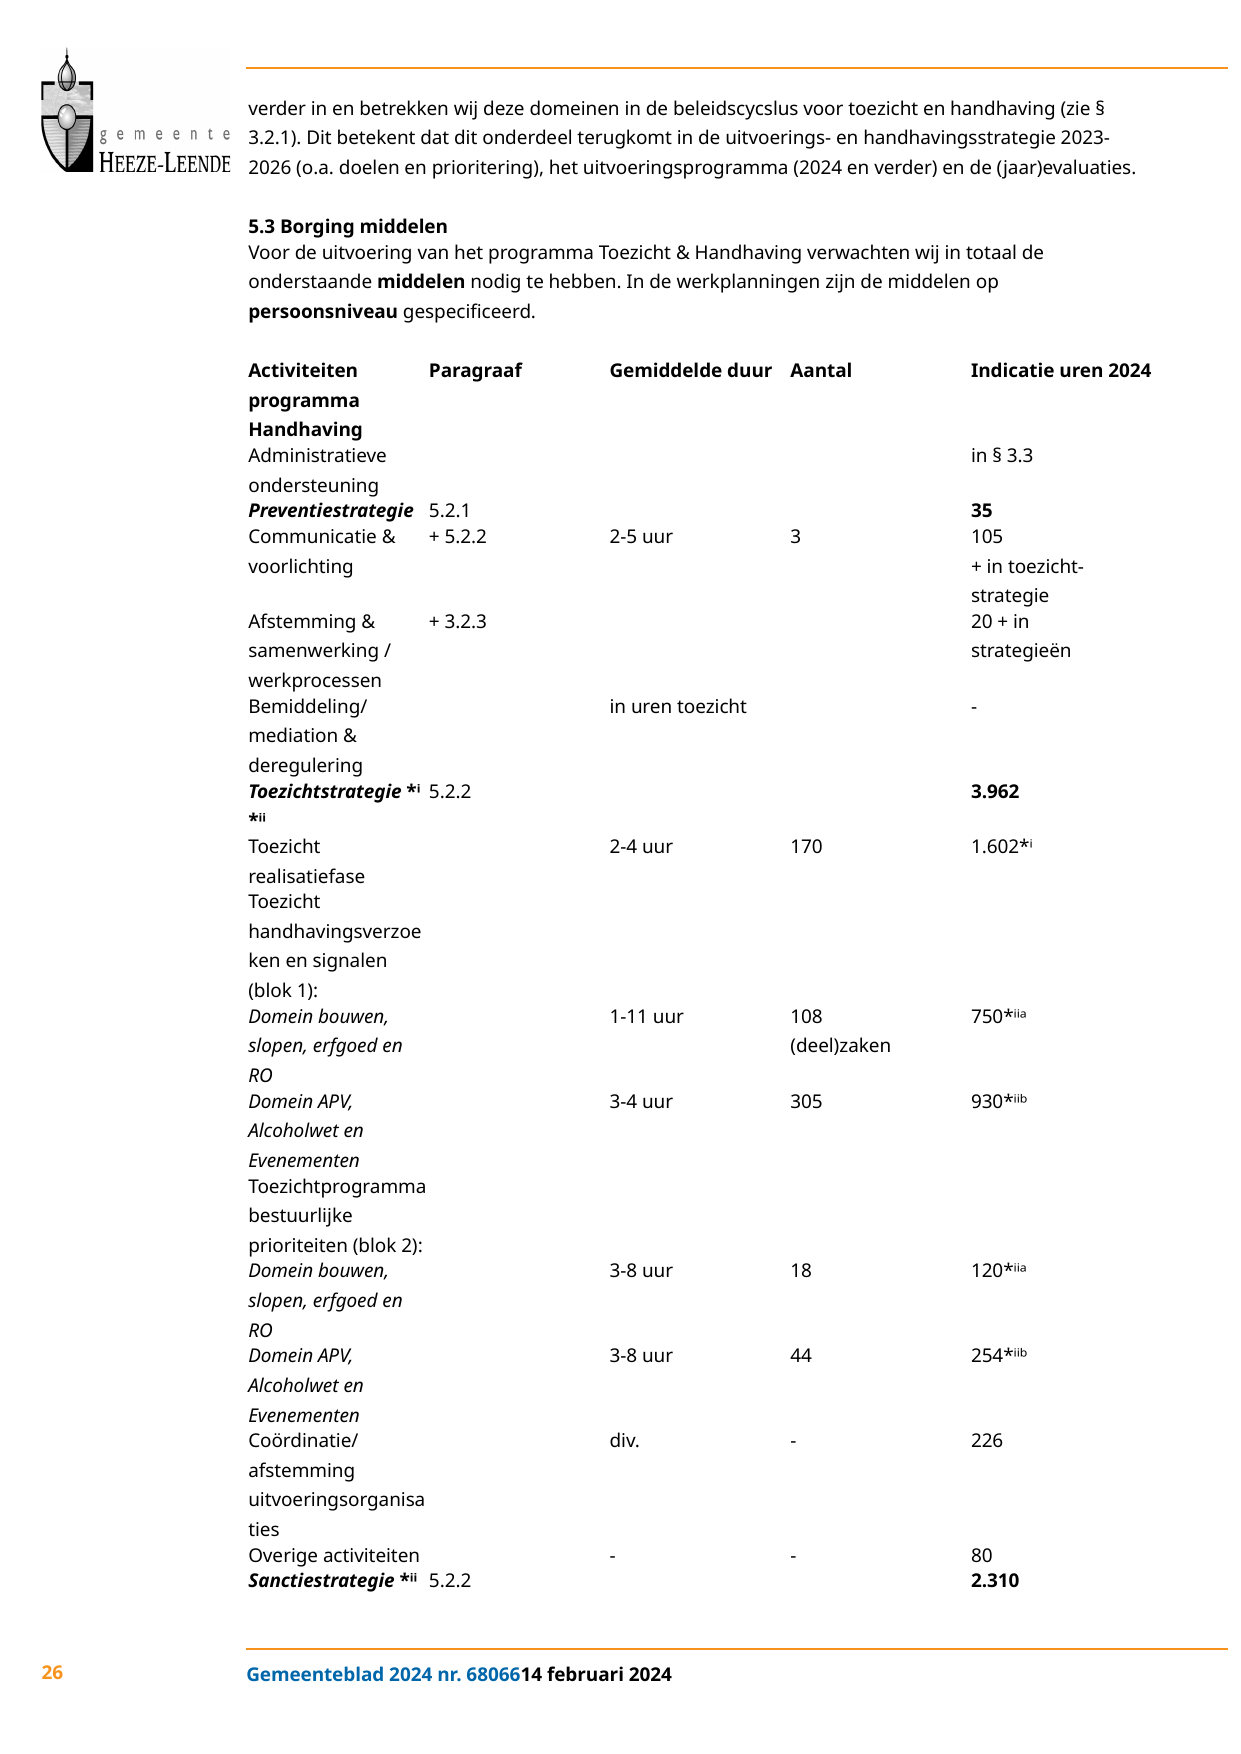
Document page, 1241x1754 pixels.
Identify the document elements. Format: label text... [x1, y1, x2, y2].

text Voor de uitvoering van het programma Toezicht & Handhaving verwachten wij in totaal de onderstaande middelen nodig te hebben. In de werkplanningen zijn de middelen op persoonsniveau gespecificeerd. [248, 239, 1152, 324]
table_cell - [790, 1428, 971, 1542]
text verder in en betrekken wij deze domeinen in de beleidscycslus voor toezicht en handhaving (zie § 3.2.1). Dit betekent dat dit onderdeel terugkomt in de uitvoerings- en handhavingsstrategie 2023-2026 (o.a. doelen en prioritering), het uitvoeringsprogramma (2024 en verder) en de (jaar)evaluaties. [248, 95, 1152, 180]
table_cell 170 [790, 833, 971, 888]
table_cell - [971, 693, 1152, 778]
table_cell in uren toezicht [609, 693, 971, 778]
table_header Aantal [790, 357, 971, 442]
table_cell Toezicht handhavingsverzoeken en signalen (blok 1): [248, 889, 429, 1003]
table_cell Preventiestrategie [248, 498, 429, 523]
table_cell Sanctiestrategie *ⁱⁱ [248, 1568, 429, 1593]
table_cell [429, 442, 609, 497]
table_cell 305 [790, 1088, 971, 1173]
table_cell 254*ⁱⁱᵇ [971, 1343, 1152, 1427]
table_cell [429, 1258, 609, 1343]
table_cell Coördinatie/afstemming uitvoeringsorganisaties [248, 1428, 429, 1542]
table_cell 44 [790, 1343, 971, 1427]
table_cell 2.310 [971, 1568, 1152, 1593]
table_cell + 3.2.3 [429, 608, 609, 693]
table_cell [609, 1568, 790, 1593]
table_cell Domein bouwen, slopen, erfgoed en RO [248, 1003, 429, 1088]
table_cell [429, 833, 609, 888]
table_cell 1-11 uur [609, 1003, 790, 1088]
table_cell [609, 442, 790, 497]
table_cell 3-8 uur [609, 1343, 790, 1427]
table_cell 5.2.1 [429, 498, 609, 523]
table_header Activiteiten programma Handhaving [248, 357, 429, 442]
table_cell 2-5 uur [609, 523, 790, 608]
table_cell Communicatie & voorlichting [248, 523, 429, 608]
table_cell Toezicht realisatiefase [248, 833, 429, 888]
table_cell 120*ⁱⁱᵃ [971, 1258, 1152, 1343]
table_cell 5.2.2 [429, 778, 609, 833]
table_cell 3-4 uur [609, 1088, 790, 1173]
table_cell Toezichtprogramma bestuurlijke prioriteiten (blok 2): [248, 1173, 429, 1258]
table_cell [429, 1173, 1152, 1258]
table_cell [790, 442, 971, 497]
table_cell 2-4 uur [609, 833, 790, 888]
table_cell [429, 693, 609, 778]
table_cell [429, 1088, 609, 1173]
table_cell [429, 1428, 609, 1542]
table_cell - [609, 1542, 790, 1568]
table_cell [790, 608, 971, 693]
table_cell [429, 1542, 609, 1568]
table_cell [609, 608, 790, 693]
table_cell 105 + in toezicht-strategie [971, 523, 1152, 608]
table_cell 20 + in strategieën [971, 608, 1152, 693]
table_cell Toezichtstrategie *ⁱ *ⁱⁱ [248, 778, 429, 833]
table_cell div. [609, 1428, 790, 1542]
table_cell [609, 498, 790, 523]
table_cell Domein APV, Alcoholwet en Evenementen [248, 1088, 429, 1173]
table_cell Afstemming & samenwerking / werkprocessen [248, 608, 429, 693]
table_cell [429, 1003, 609, 1088]
table_cell 3.962 [971, 778, 1152, 833]
table_cell 18 [790, 1258, 971, 1343]
table_cell 930*ⁱⁱᵇ [971, 1088, 1152, 1173]
picture [41, 47, 231, 172]
table_cell Domein APV, Alcoholwet en Evenementen [248, 1343, 429, 1427]
table_cell in § 3.3 [971, 442, 1152, 497]
table_cell 3-8 uur [609, 1258, 790, 1343]
table_cell 1.602*ⁱ [971, 833, 1152, 888]
table_cell [609, 778, 790, 833]
table_cell Administratieve ondersteuning [248, 442, 429, 497]
table_cell [790, 1568, 971, 1593]
table_cell Bemiddeling/mediation & deregulering [248, 693, 429, 778]
table_cell 80 [971, 1542, 1152, 1568]
table_cell [790, 778, 971, 833]
table_cell 35 [971, 498, 1152, 523]
table_cell - [790, 1542, 971, 1568]
table_header Gemiddelde duur [609, 357, 790, 442]
table_cell Overige activiteiten [248, 1542, 429, 1568]
table_cell [429, 1343, 609, 1427]
table_cell Domein bouwen, slopen, erfgoed en RO [248, 1258, 429, 1343]
table_cell 108 (deel)zaken [790, 1003, 971, 1088]
table_cell [429, 889, 1152, 1003]
table_header Indicatie uren 2024 [971, 357, 1152, 442]
text 5.3 Borging middelen [248, 213, 1152, 239]
table_cell [790, 498, 971, 523]
table_header Paragraaf [429, 357, 609, 442]
table_cell 226 [971, 1428, 1152, 1542]
table_cell 750*ⁱⁱᵃ [971, 1003, 1152, 1088]
table_cell 5.2.2 [429, 1568, 609, 1593]
table_cell 3 [790, 523, 971, 608]
table_cell + 5.2.2 [429, 523, 609, 608]
